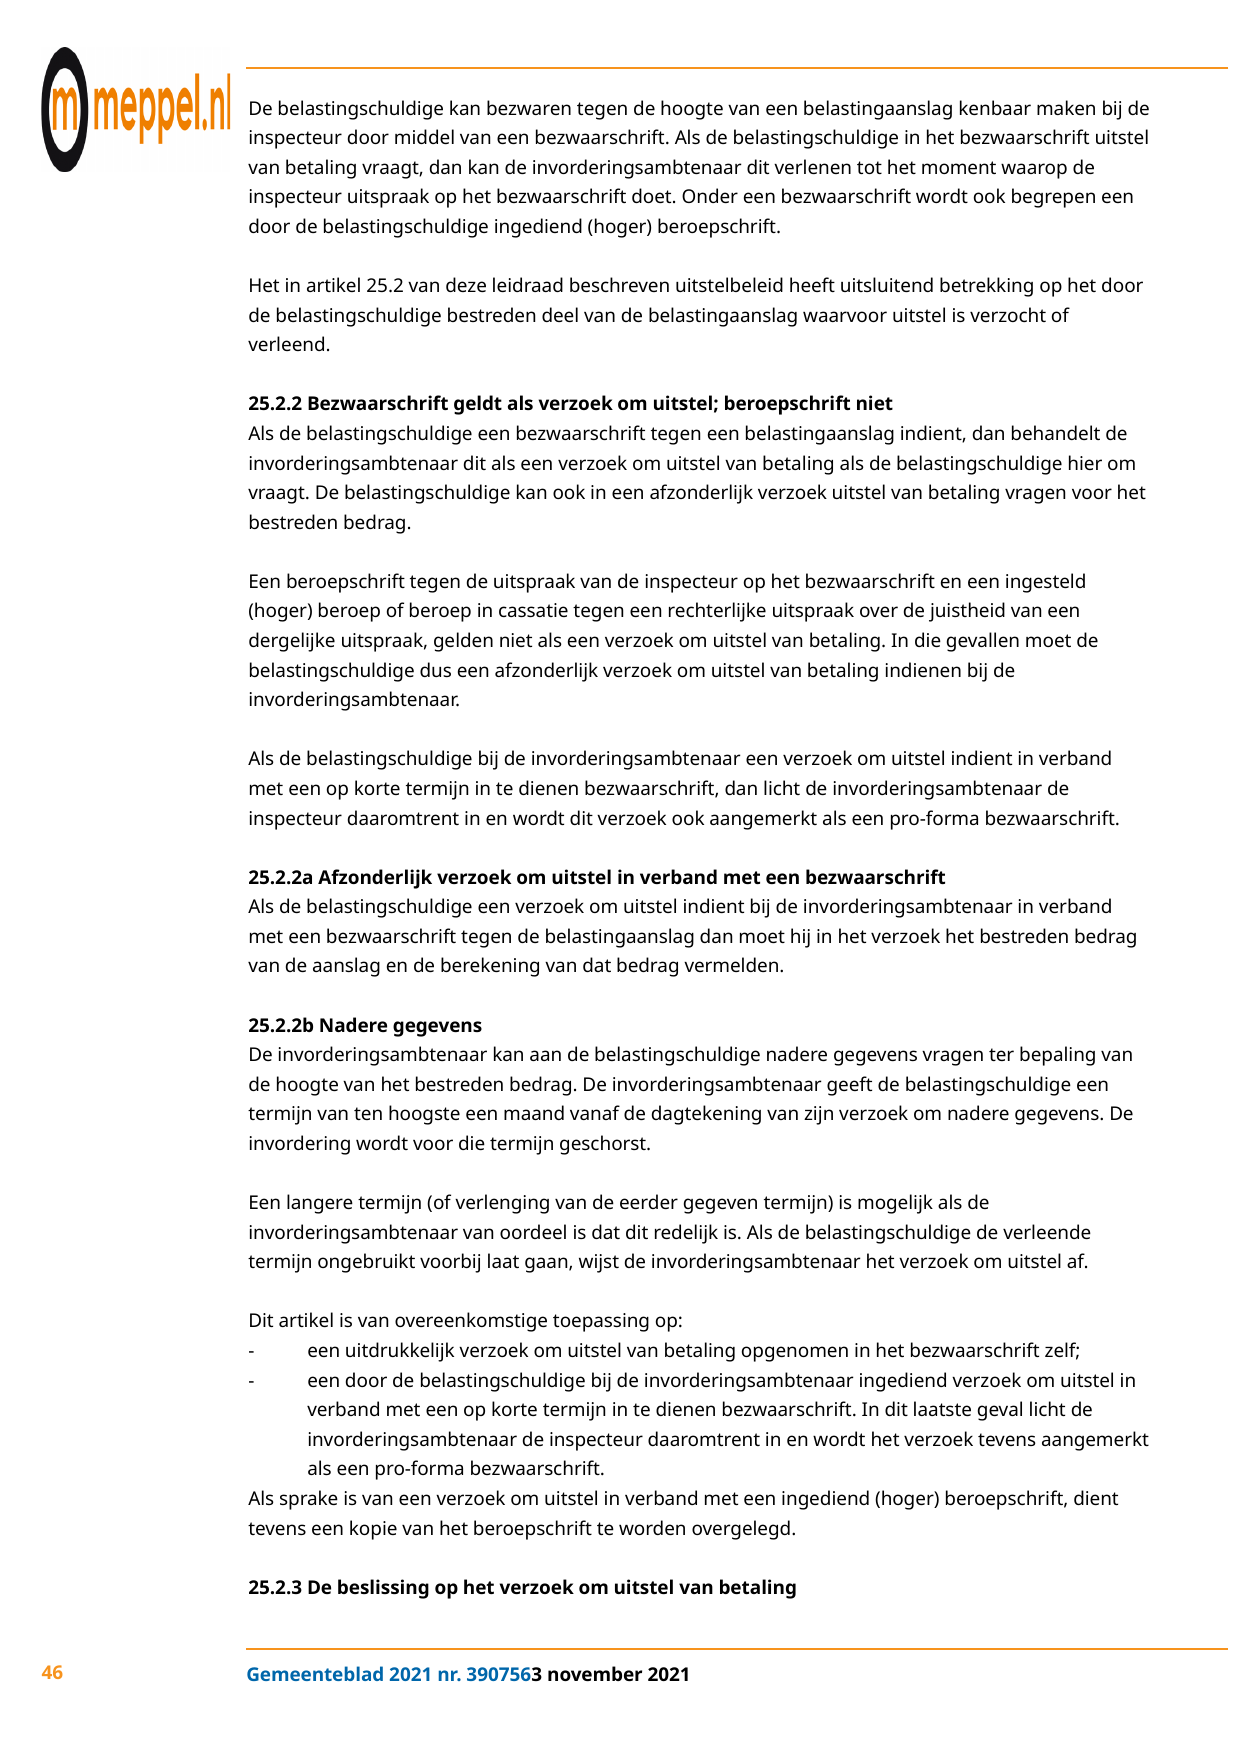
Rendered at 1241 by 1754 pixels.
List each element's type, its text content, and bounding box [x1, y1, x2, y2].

text Dit artikel is van overeenkomstige toepassing op: [248, 1308, 1152, 1333]
list een uitdrukkelijk verzoek om uitstel van betaling opgenomen in het bezwaarschrift zelf; [248, 1337, 1152, 1363]
text De belastingschuldige kan bezwaren tegen de hoogte van een belastingaanslag kenbaar maken bij de inspecteur door middel van een bezwaarschrift. Als de belastingschuldige in het bezwaarschrift uitstel van betaling vraagt, dan kan de invorderingsambtenaar dit verlenen tot het moment waarop de inspecteur uitspraak op het bezwaarschrift doet. Onder een bezwaarschrift wordt ook begrepen een door de belastingschuldige ingediend (hoger) beroepschrift. [248, 95, 1152, 239]
text Als de belastingschuldige een bezwaarschrift tegen een belastingaanslag indient, dan behandelt de invorderingsambtenaar dit als een verzoek om uitstel van betaling als de belastingschuldige hier om vraagt. De belastingschuldige kan ook in een afzonderlijk verzoek uitstel van betaling vragen voor het bestreden bedrag. [248, 420, 1152, 535]
text Als de belastingschuldige een verzoek om uitstel indient bij de invorderingsambtenaar in verband met een bezwaarschrift tegen de belastingaanslag dan moet hij in het verzoek het bestreden bedrag van de aanslag en de berekening van dat bedrag vermelden. [248, 893, 1152, 978]
text 25.2.2a Afzonderlijk verzoek om uitstel in verband met een bezwaarschrift [248, 864, 1152, 890]
text 25.2.3 De beslissing op het verzoek om uitstel van betaling [248, 1574, 1152, 1600]
text Een beroepschrift tegen de uitspraak van de inspecteur op het bezwaarschrift en een ingesteld (hoger) beroep of beroep in cassatie tegen een rechterlijke uitspraak over de juistheid van een dergelijke uitspraak, gelden niet als een verzoek om uitstel van betaling. In die gevallen moet de belastingschuldige dus een afzonderlijk verzoek om uitstel van betaling indienen bij de invorderingsambtenaar. [248, 568, 1152, 712]
list een door de belastingschuldige bij de invorderingsambtenaar ingediend verzoek om uitstel in verband met een op korte termijn in te dienen bezwaarschrift. In dit laatste geval licht de invorderingsambtenaar de inspecteur daaromtrent in en wordt het verzoek tevens aangemerkt als een pro-forma bezwaarschrift. [248, 1367, 1152, 1481]
text Het in artikel 25.2 van deze leidraad beschreven uitstelbeleid heeft uitsluitend betrekking op het door de belastingschuldige bestreden deel van de belastingaanslag waarvoor uitstel is verzocht of verleend. [248, 272, 1152, 357]
text 25.2.2b Nadere gegevens [248, 1012, 1152, 1038]
text Als sprake is van een verzoek om uitstel in verband met een ingediend (hoger) beroepschrift, dient tevens een kopie van het beroepschrift te worden overgelegd. [248, 1485, 1152, 1541]
text Als de belastingschuldige bij de invorderingsambtenaar een verzoek om uitstel indient in verband met een op korte termijn in te dienen bezwaarschrift, dan licht de invorderingsambtenaar de inspecteur daaromtrent in en wordt dit verzoek ook aangemerkt als een pro-forma bezwaarschrift. [248, 746, 1152, 831]
picture [41, 47, 231, 172]
text De invorderingsambtenaar kan aan de belastingschuldige nadere gegevens vragen ter bepaling van de hoogte van het bestreden bedrag. De invorderingsambtenaar geeft de belastingschuldige een termijn van ten hoogste een maand vanaf de dagtekening van zijn verzoek om nadere gegevens. De invordering wordt voor die termijn geschorst. [248, 1041, 1152, 1156]
text 25.2.2 Bezwaarschrift geldt als verzoek om uitstel; beroepschrift niet [248, 391, 1152, 416]
text Een langere termijn (of verlenging van de eerder gegeven termijn) is mogelijk als de invorderingsambtenaar van oordeel is dat dit redelijk is. Als de belastingschuldige de verleende termijn ongebruikt voorbij laat gaan, wijst de invorderingsambtenaar het verzoek om uitstel af. [248, 1189, 1152, 1274]
